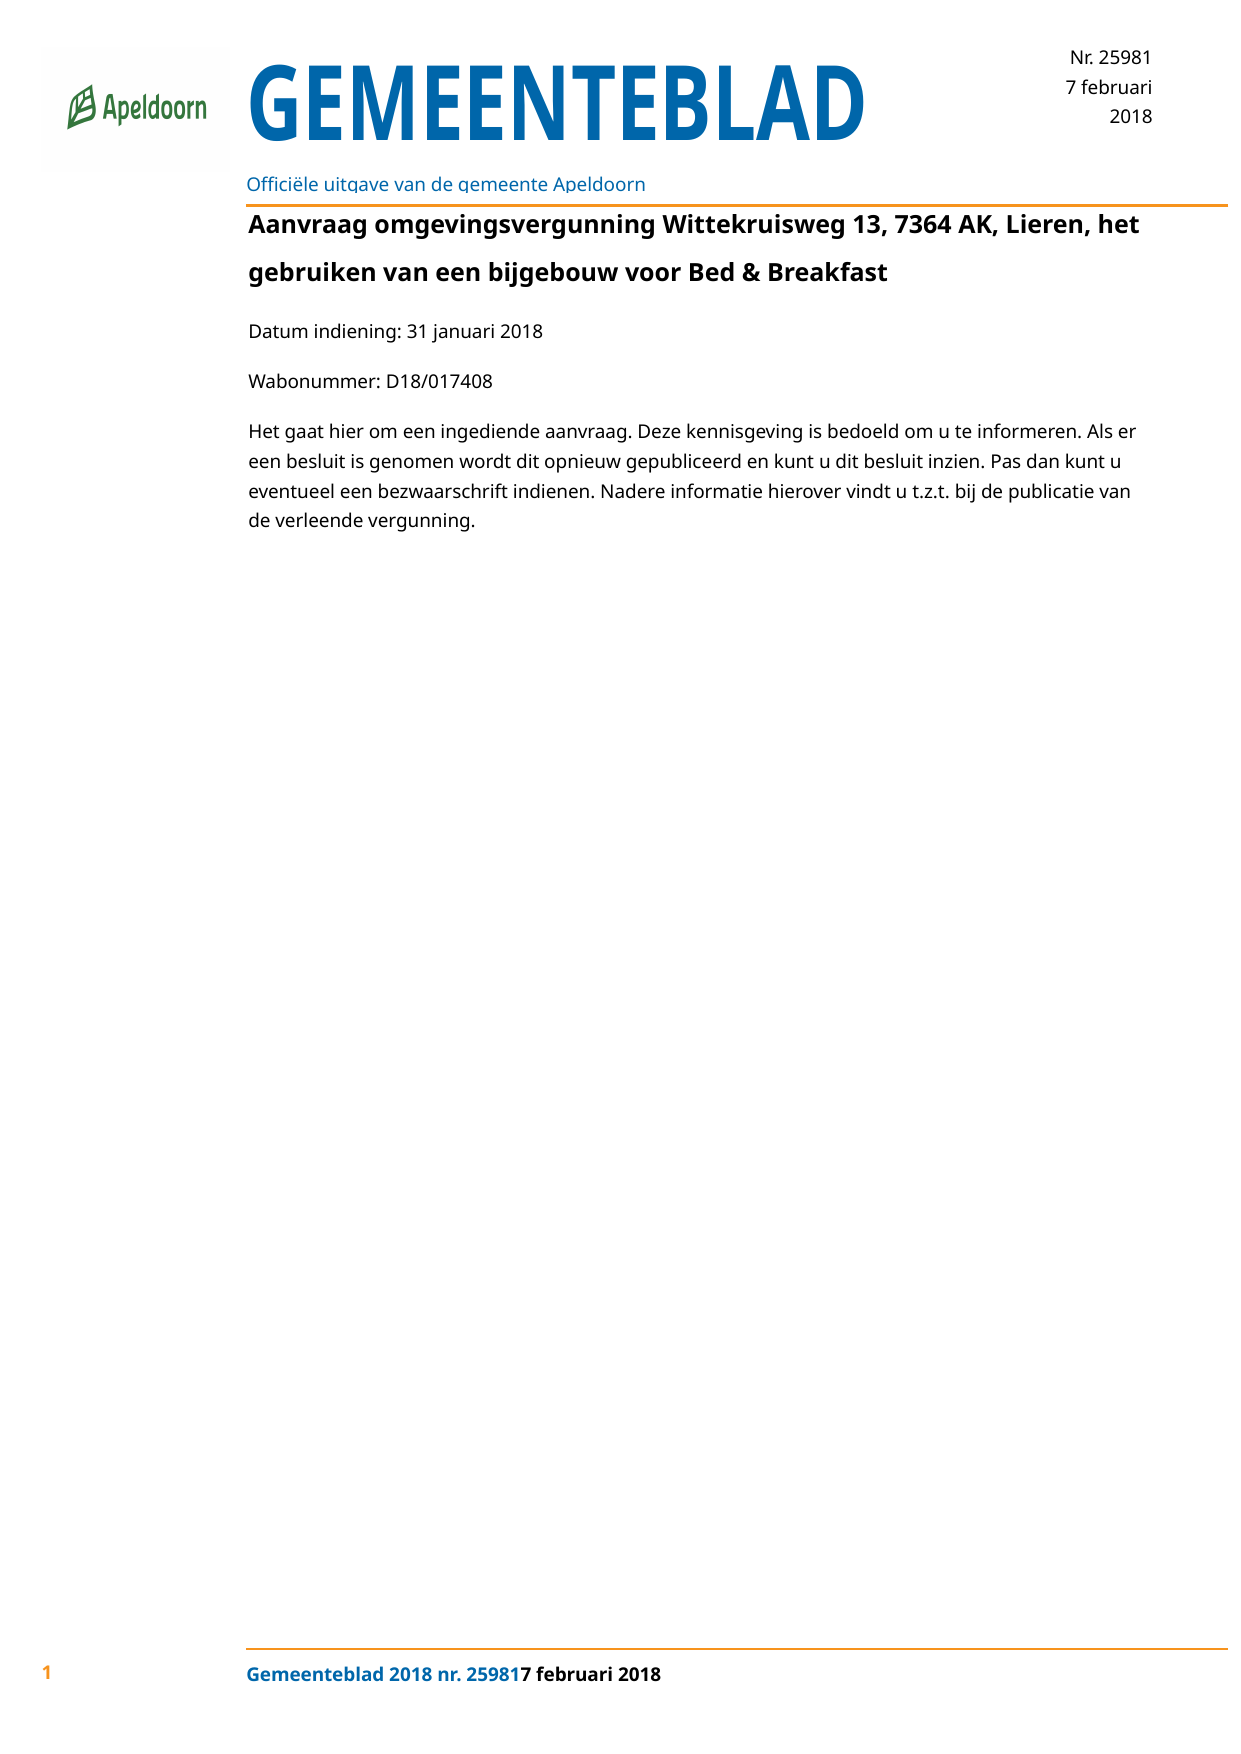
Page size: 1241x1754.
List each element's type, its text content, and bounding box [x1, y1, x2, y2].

text Wabonummer: D18/017408 [248, 368, 1152, 394]
picture [41, 47, 231, 172]
text Datum indiening: 31 januari 2018 [248, 318, 1152, 344]
text Het gaat hier om een ingediende aanvraag. Deze kennisgeving is bedoeld om u te informeren. Als er een besluit is genomen wordt dit opnieuw gepubliceerd en kunt u dit besluit inzien. Pas dan kunt u eventueel een bezwaarschrift indienen. Nadere informatie hierover vindt u t.z.t. bij de publicatie van de verleende vergunning. [248, 419, 1152, 533]
text Aanvraag omgevingsvergunning Wittekruisweg 13, 7364 AK, Lieren, het gebruiken van een bijgebouw voor Bed & Breakfast [248, 207, 1152, 288]
